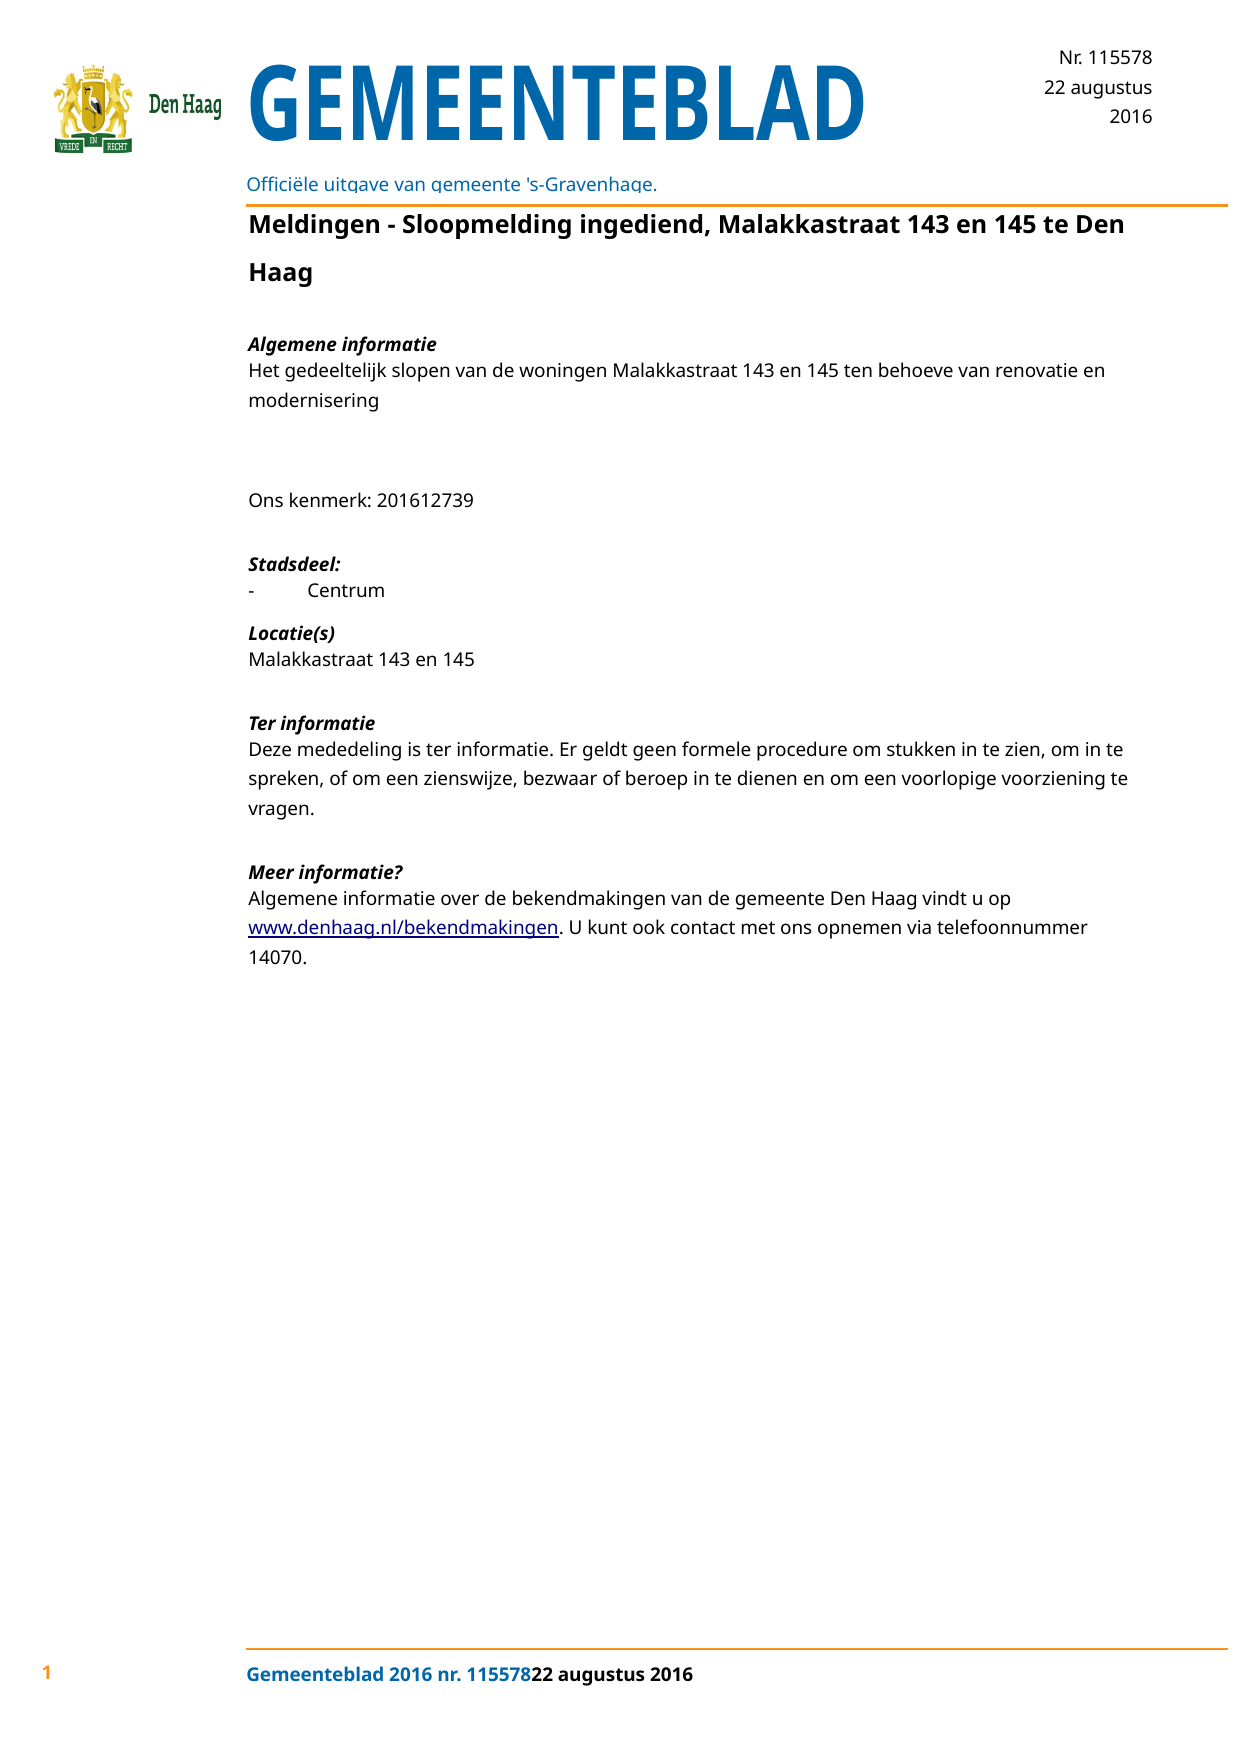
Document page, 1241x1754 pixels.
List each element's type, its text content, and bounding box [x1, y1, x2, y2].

text Deze mededeling is ter informatie. Er geldt geen formele procedure om stukken in te zien, om in te spreken, of om een zienswijze, bezwaar of beroep in te dienen en om een voorlopige voorziening te vragen. [248, 736, 1152, 821]
text Het gedeeltelijk slopen van de woningen Malakkastraat 143 en 145 ten behoeve van renovatie en modernisering [248, 357, 1152, 412]
text Ons kenmerk: 201612739 [248, 488, 1152, 513]
text Algemene informatie [248, 331, 1152, 357]
text Ter informatie [248, 710, 1152, 736]
text Locatie(s) [248, 620, 1152, 646]
list Centrum [248, 577, 1152, 603]
text Stadsdeel: [248, 552, 1152, 577]
text Meldingen - Sloopmelding ingediend, Malakkastraat 143 en 145 te Den Haag [248, 207, 1152, 288]
text Algemene informatie over de bekendmakingen van de gemeente Den Haag vindt u op www.denhaag.nl/bekendmakingen. U kunt ook contact met ons opnemen via telefoonnummer 14070. [248, 885, 1152, 969]
picture [41, 47, 231, 172]
text Malakkastraat 143 en 145 [248, 646, 1152, 672]
text Meer informatie? [248, 859, 1152, 885]
